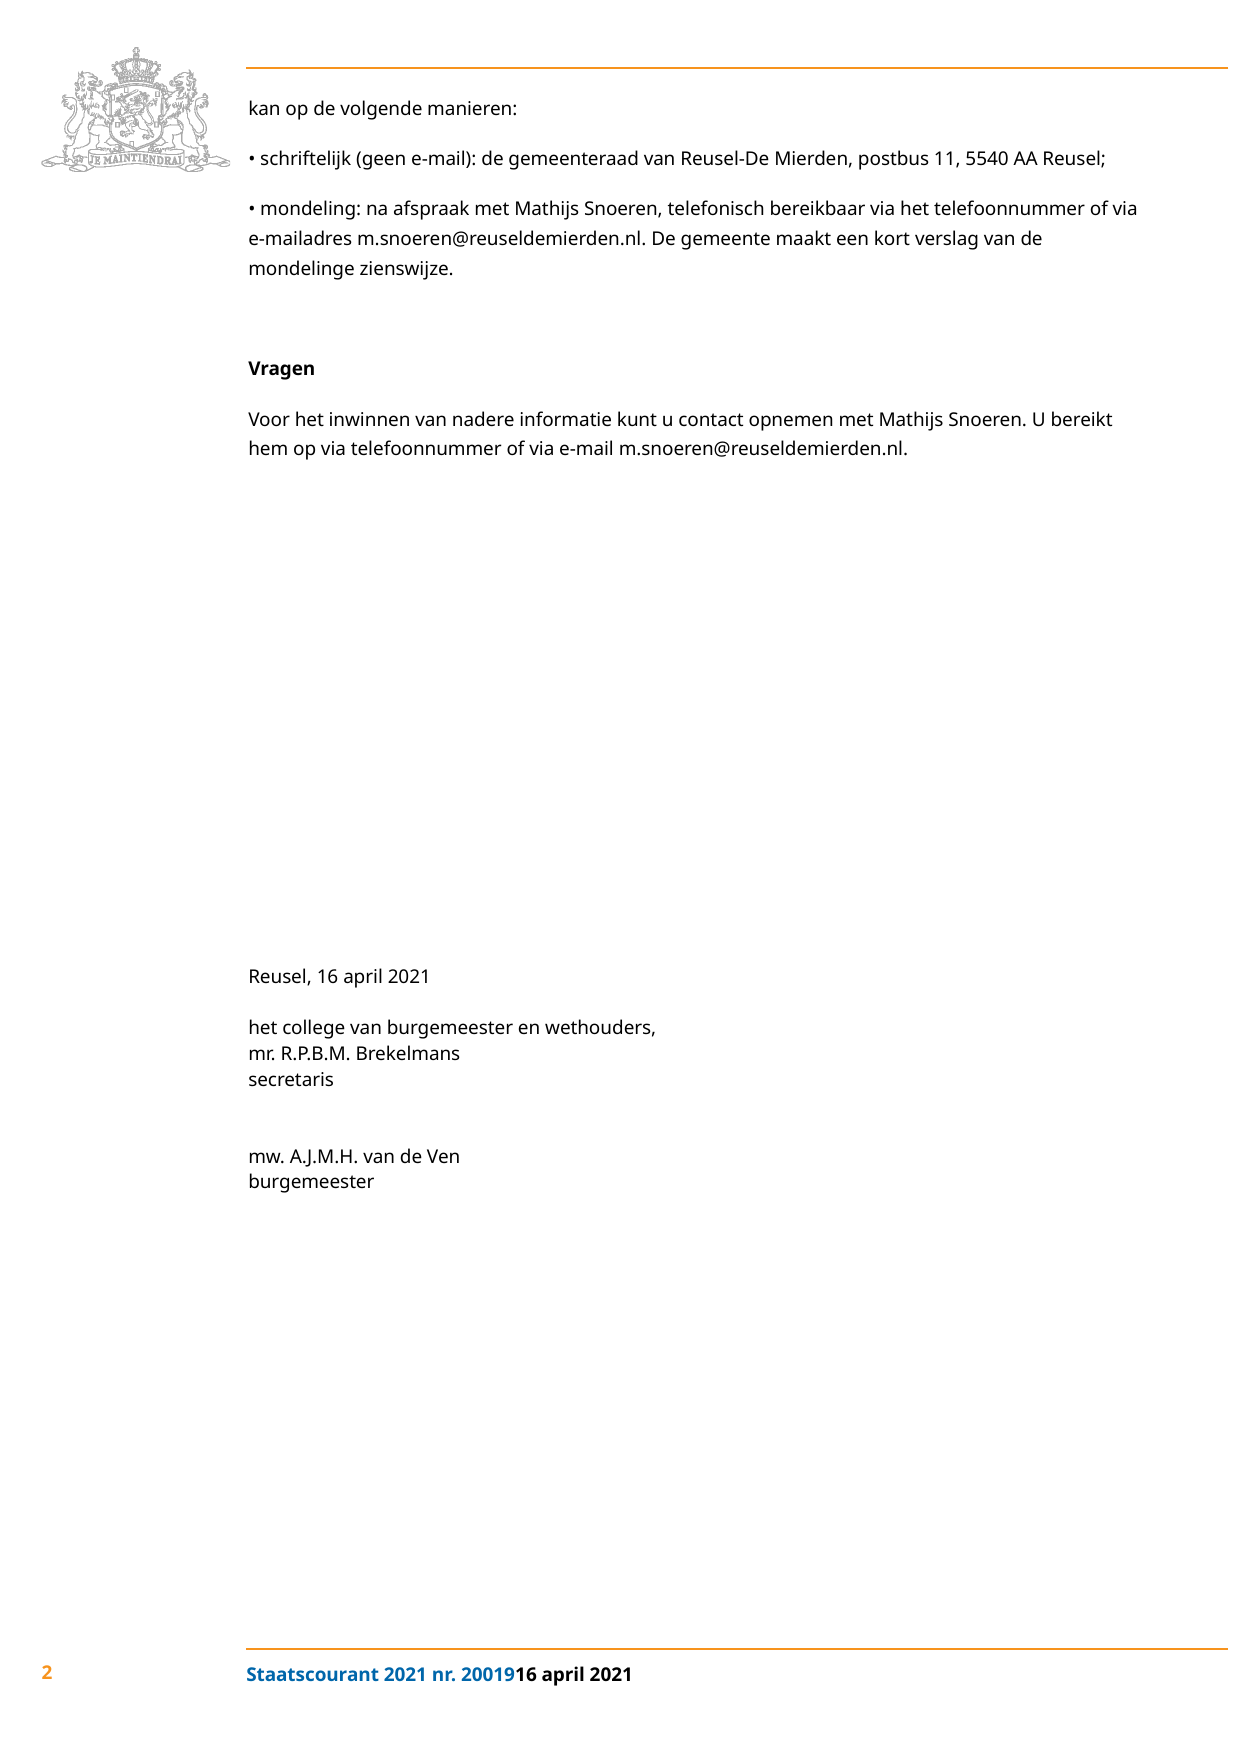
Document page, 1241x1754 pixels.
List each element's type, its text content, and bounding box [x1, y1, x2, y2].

text Vragen [248, 356, 1152, 381]
text • schriftelijk (geen e-mail): de gemeenteraad van Reusel-De Mierden, postbus 11, 5540 AA Reusel; [248, 145, 1152, 171]
text het college van burgemeester en wethouders, [248, 1014, 1152, 1040]
text • mondeling: na afspraak met Mathijs Snoeren, telefonisch bereikbaar via het telefoonnummer of via e-mailadres m.snoeren@reuseldemierden.nl. De gemeente maakt een kort verslag van de mondelinge zienswijze. [248, 196, 1152, 281]
text mr. R.P.B.M. Brekelmans [248, 1040, 1152, 1066]
text kan op de volgende manieren: [248, 95, 1152, 121]
text secretaris [248, 1066, 1152, 1092]
text Voor het inwinnen van nadere informatie kunt u contact opnemen met Mathijs Snoeren. U bereikt hem op via telefoonnummer of via e-mail m.snoeren@reuseldemierden.nl. [248, 406, 1152, 461]
text burgemeester [248, 1169, 1152, 1194]
text mw. A.J.M.H. van de Ven [248, 1143, 1152, 1169]
picture [41, 47, 231, 172]
text Reusel, 16 april 2021 [248, 963, 1152, 989]
